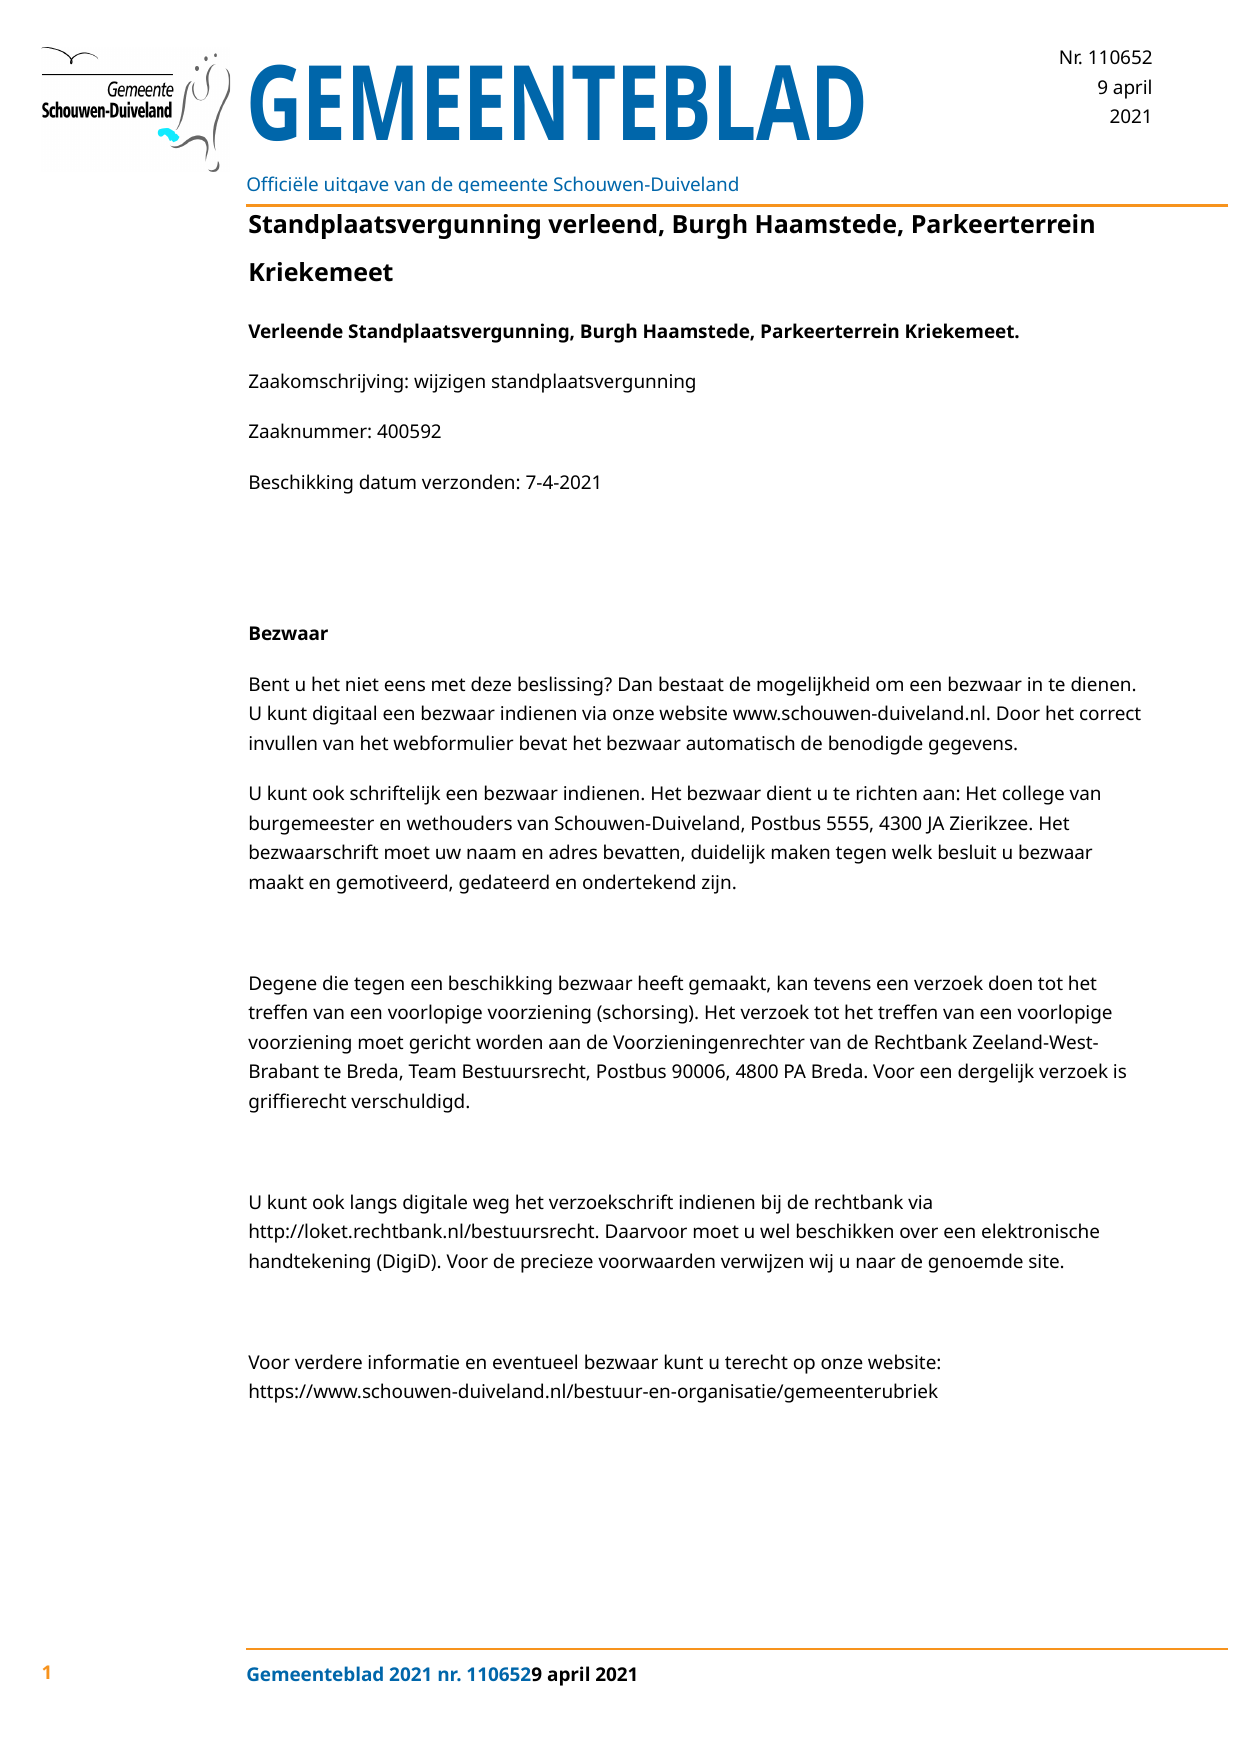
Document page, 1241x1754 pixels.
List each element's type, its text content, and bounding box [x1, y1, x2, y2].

text Zaaknummer: 400592 [248, 419, 1152, 444]
text Verleende Standplaatsvergunning, Burgh Haamstede, Parkeerterrein Kriekemeet. [248, 318, 1152, 344]
text Standplaatsvergunning verleend, Burgh Haamstede, Parkeerterrein Kriekemeet [248, 207, 1152, 288]
text U kunt ook schriftelijk een bezwaar indienen. Het bezwaar dient u te richten aan: Het college van burgemeester en wethouders van Schouwen-Duiveland, Postbus 5555, 4300 JA Zierikzee. Het bezwaarschrift moet uw naam en adres bevatten, duidelijk maken tegen welk besluit u bezwaar maakt en gemotiveerd, gedateerd en ondertekend zijn. [248, 780, 1152, 895]
text Degene die tegen een beschikking bezwaar heeft gemaakt, kan tevens een verzoek doen tot het treffen van een voorlopige voorziening (schorsing). Het verzoek tot het treffen van een voorlopige voorziening moet gericht worden aan de Voorzieningenrechter van de Rechtbank Zeeland-West-Brabant te Breda, Team Bestuursrecht, Postbus 90006, 4800 PA Breda. Voor een dergelijk verzoek is griffierecht verschuldigd. [248, 970, 1152, 1114]
text Zaakomschrijving: wijzigen standplaatsvergunning [248, 368, 1152, 394]
picture [41, 47, 231, 172]
text Bent u het niet eens met deze beslissing? Dan bestaat de mogelijkheid om een bezwaar in te dienen. U kunt digitaal een bezwaar indienen via onze website www.schouwen-duiveland.nl. Door het correct invullen van het webformulier bevat het bezwaar automatisch de benodigde gegevens. [248, 671, 1152, 756]
text Beschikking datum verzonden: 7-4-2021 [248, 469, 1152, 495]
text Voor verdere informatie en eventueel bezwaar kunt u terecht op onze website: https://www.schouwen-duiveland.nl/bestuur-en-organisatie/gemeenterubriek [248, 1349, 1152, 1404]
text Bezwaar [248, 620, 1152, 646]
text U kunt ook langs digitale weg het verzoekschrift indienen bij de rechtbank via http://loket.rechtbank.nl/bestuursrecht. Daarvoor moet u wel beschikken over een elektronische handtekening (DigiD). Voor de precieze voorwaarden verwijzen wij u naar de genoemde site. [248, 1189, 1152, 1274]
